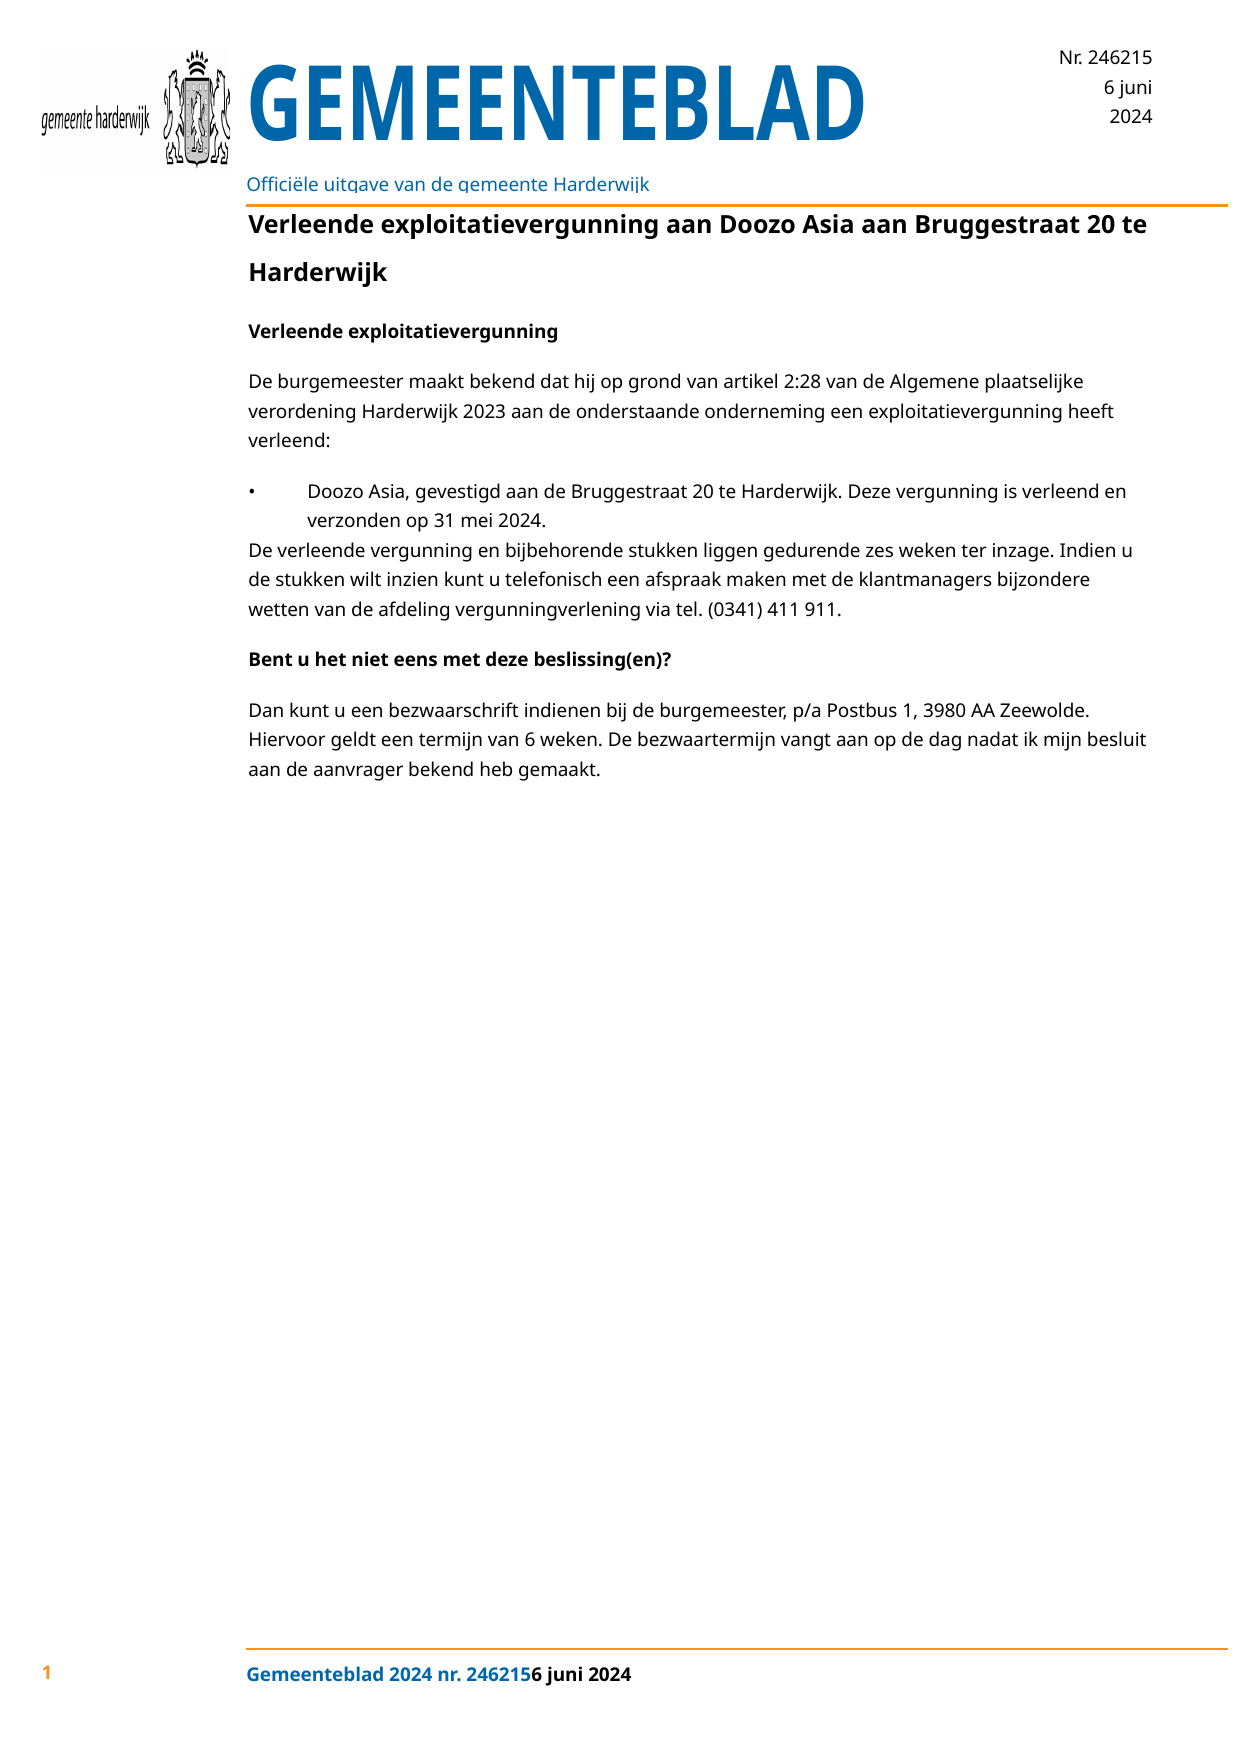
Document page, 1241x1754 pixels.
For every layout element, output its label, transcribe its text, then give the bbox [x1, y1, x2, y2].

text Verleende exploitatievergunning [248, 318, 1152, 344]
text Verleende exploitatievergunning aan Doozo Asia aan Bruggestraat 20 te Harderwijk [248, 207, 1152, 288]
text De burgemeester maakt bekend dat hij op grond van artikel 2:28 van de Algemene plaatselijke verordening Harderwijk 2023 aan de onderstaande onderneming een exploitatievergunning heeft verleend: [248, 368, 1152, 453]
text Dan kunt u een bezwaarschrift indienen bij de burgemeester, p/a Postbus 1, 3980 AA Zeewolde. Hiervoor geldt een termijn van 6 weken. De bezwaartermijn vangt aan op de dag nadat ik mijn besluit aan de aanvrager bekend heb gemaakt. [248, 697, 1152, 782]
list Doozo Asia, gevestigd aan de Bruggestraat 20 te Harderwijk. Deze vergunning is verleend en verzonden op 31 mei 2024. [248, 478, 1152, 533]
picture [41, 47, 231, 172]
text Bent u het niet eens met deze beslissing(en)? [248, 647, 1152, 672]
text De verleende vergunning en bijbehorende stukken liggen gedurende zes weken ter inzage. Indien u de stukken wilt inzien kunt u telefonisch een afspraak maken met de klantmanagers bijzondere wetten van de afdeling vergunningverlening via tel. (0341) 411 911. [248, 537, 1152, 622]
